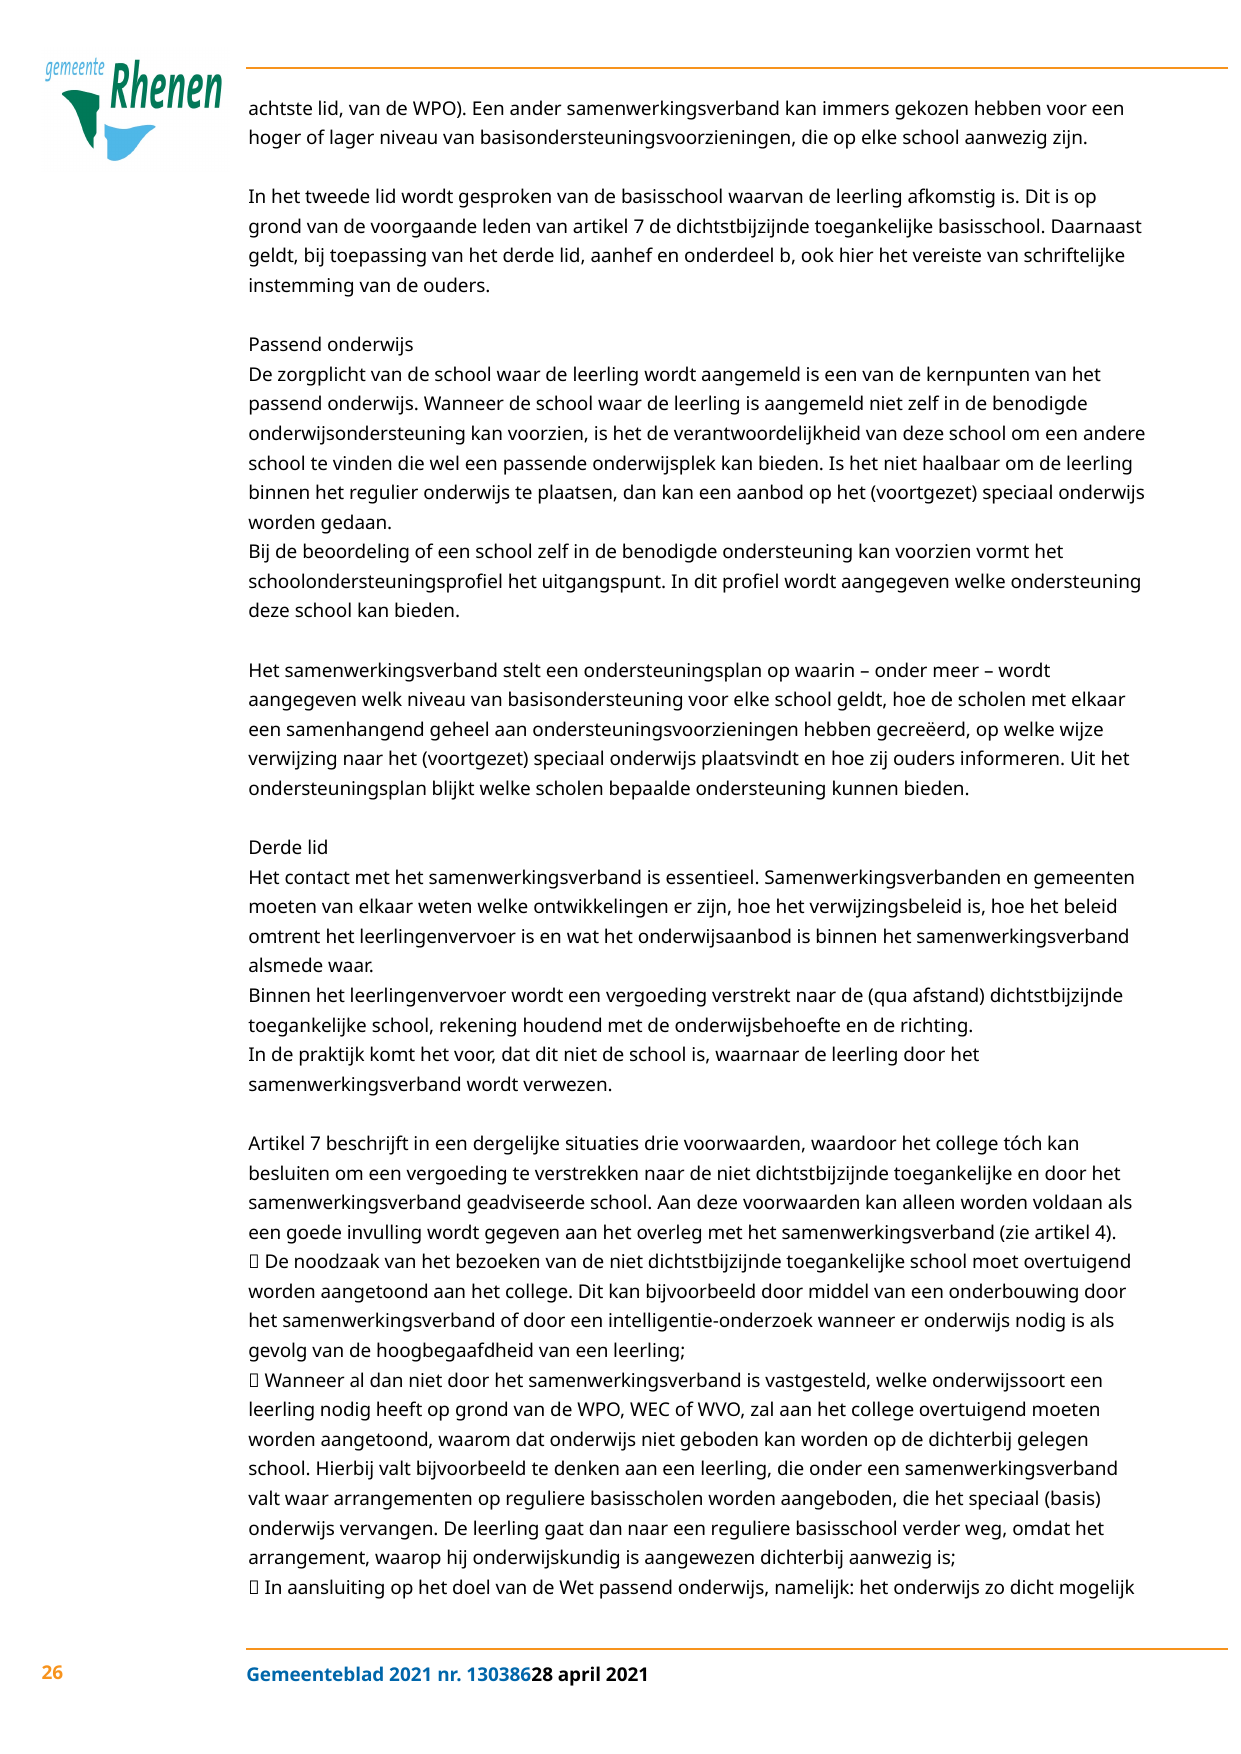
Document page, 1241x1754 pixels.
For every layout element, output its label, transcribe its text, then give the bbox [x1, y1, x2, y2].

text Het contact met het samenwerkingsverband is essentieel. Samenwerkingsverbanden en gemeenten moeten van elkaar weten welke ontwikkelingen er zijn, hoe het verwijzingsbeleid is, hoe het beleid omtrent het leerlingenvervoer is en wat het onderwijsaanbod is binnen het samenwerkingsverband alsmede waar. [248, 864, 1152, 978]
text Derde lid [248, 834, 1152, 860]
text achtste lid, van de WPO). Een ander samenwerkingsverband kan immers gekozen hebben voor een hoger of lager niveau van basisondersteuningsvoorzieningen, die op elke school aanwezig zijn. [248, 95, 1152, 150]
text Artikel 7 beschrijft in een dergelijke situaties drie voorwaarden, waardoor het college tóch kan besluiten om een vergoeding te verstrekken naar de niet dichtstbijzijnde toegankelijke en door het samenwerkingsverband geadviseerde school. Aan deze voorwaarden kan alleen worden voldaan als een goede invulling wordt gegeven aan het overleg met het samenwerkingsverband (zie artikel 4). [248, 1130, 1152, 1245]
text Binnen het leerlingenvervoer wordt een vergoeding verstrekt naar de (qua afstand) dichtstbijzijnde toegankelijke school, rekening houdend met de onderwijsbehoefte en de richting. [248, 982, 1152, 1038]
text Passend onderwijs [248, 331, 1152, 357]
text In het tweede lid wordt gesproken van de basisschool waarvan de leerling afkomstig is. Dit is op grond van de voorgaande leden van artikel 7 de dichtstbijzijnde toegankelijke basisschool. Daarnaast geldt, bij toepassing van het derde lid, aanhef en onderdeel b, ook hier het vereiste van schriftelijke instemming van de ouders. [248, 183, 1152, 298]
text  Wanneer al dan niet door het samenwerkingsverband is vastgesteld, welke onderwijssoort een leerling nodig heeft op grond van de WPO, WEC of WVO, zal aan het college overtuigend moeten worden aangetoond, waarom dat onderwijs niet geboden kan worden op de dichterbij gelegen school. Hierbij valt bijvoorbeeld te denken aan een leerling, die onder een samenwerkingsverband valt waar arrangementen op reguliere basisscholen worden aangeboden, die het speciaal (basis) onderwijs vervangen. De leerling gaat dan naar een reguliere basisschool verder weg, omdat het arrangement, waarop hij onderwijskundig is aangewezen dichterbij aanwezig is; [248, 1367, 1152, 1570]
text In de praktijk komt het voor, dat dit niet de school is, waarnaar de leerling door het samenwerkingsverband wordt verwezen. [248, 1041, 1152, 1097]
text  De noodzaak van het bezoeken van de niet dichtstbijzijnde toegankelijke school moet overtuigend worden aangetoond aan het college. Dit kan bijvoorbeeld door middel van een onderbouwing door het samenwerkingsverband of door een intelligentie-onderzoek wanneer er onderwijs nodig is als gevolg van de hoogbegaafdheid van een leerling; [248, 1248, 1152, 1363]
text De zorgplicht van de school waar de leerling wordt aangemeld is een van de kernpunten van het passend onderwijs. Wanneer de school waar de leerling is aangemeld niet zelf in de benodigde onderwijsondersteuning kan voorzien, is het de verantwoordelijkheid van deze school om een andere school te vinden die wel een passende onderwijsplek kan bieden. Is het niet haalbaar om de leerling binnen het regulier onderwijs te plaatsen, dan kan een aanbod op het (voortgezet) speciaal onderwijs worden gedaan. [248, 361, 1152, 535]
text Bij de beoordeling of een school zelf in de benodigde ondersteuning kan voorzien vormt het schoolondersteuningsprofiel het uitgangspunt. In dit profiel wordt aangegeven welke ondersteuning deze school kan bieden. [248, 538, 1152, 623]
picture [41, 47, 231, 172]
text  In aansluiting op het doel van de Wet passend onderwijs, namelijk: het onderwijs zo dicht mogelijk [248, 1574, 1152, 1600]
text Het samenwerkingsverband stelt een ondersteuningsplan op waarin – onder meer – wordt aangegeven welk niveau van basisondersteuning voor elke school geldt, hoe de scholen met elkaar een samenhangend geheel aan ondersteuningsvoorzieningen hebben gecreëerd, op welke wijze verwijzing naar het (voortgezet) speciaal onderwijs plaatsvindt en hoe zij ouders informeren. Uit het ondersteuningsplan blijkt welke scholen bepaalde ondersteuning kunnen bieden. [248, 657, 1152, 801]
